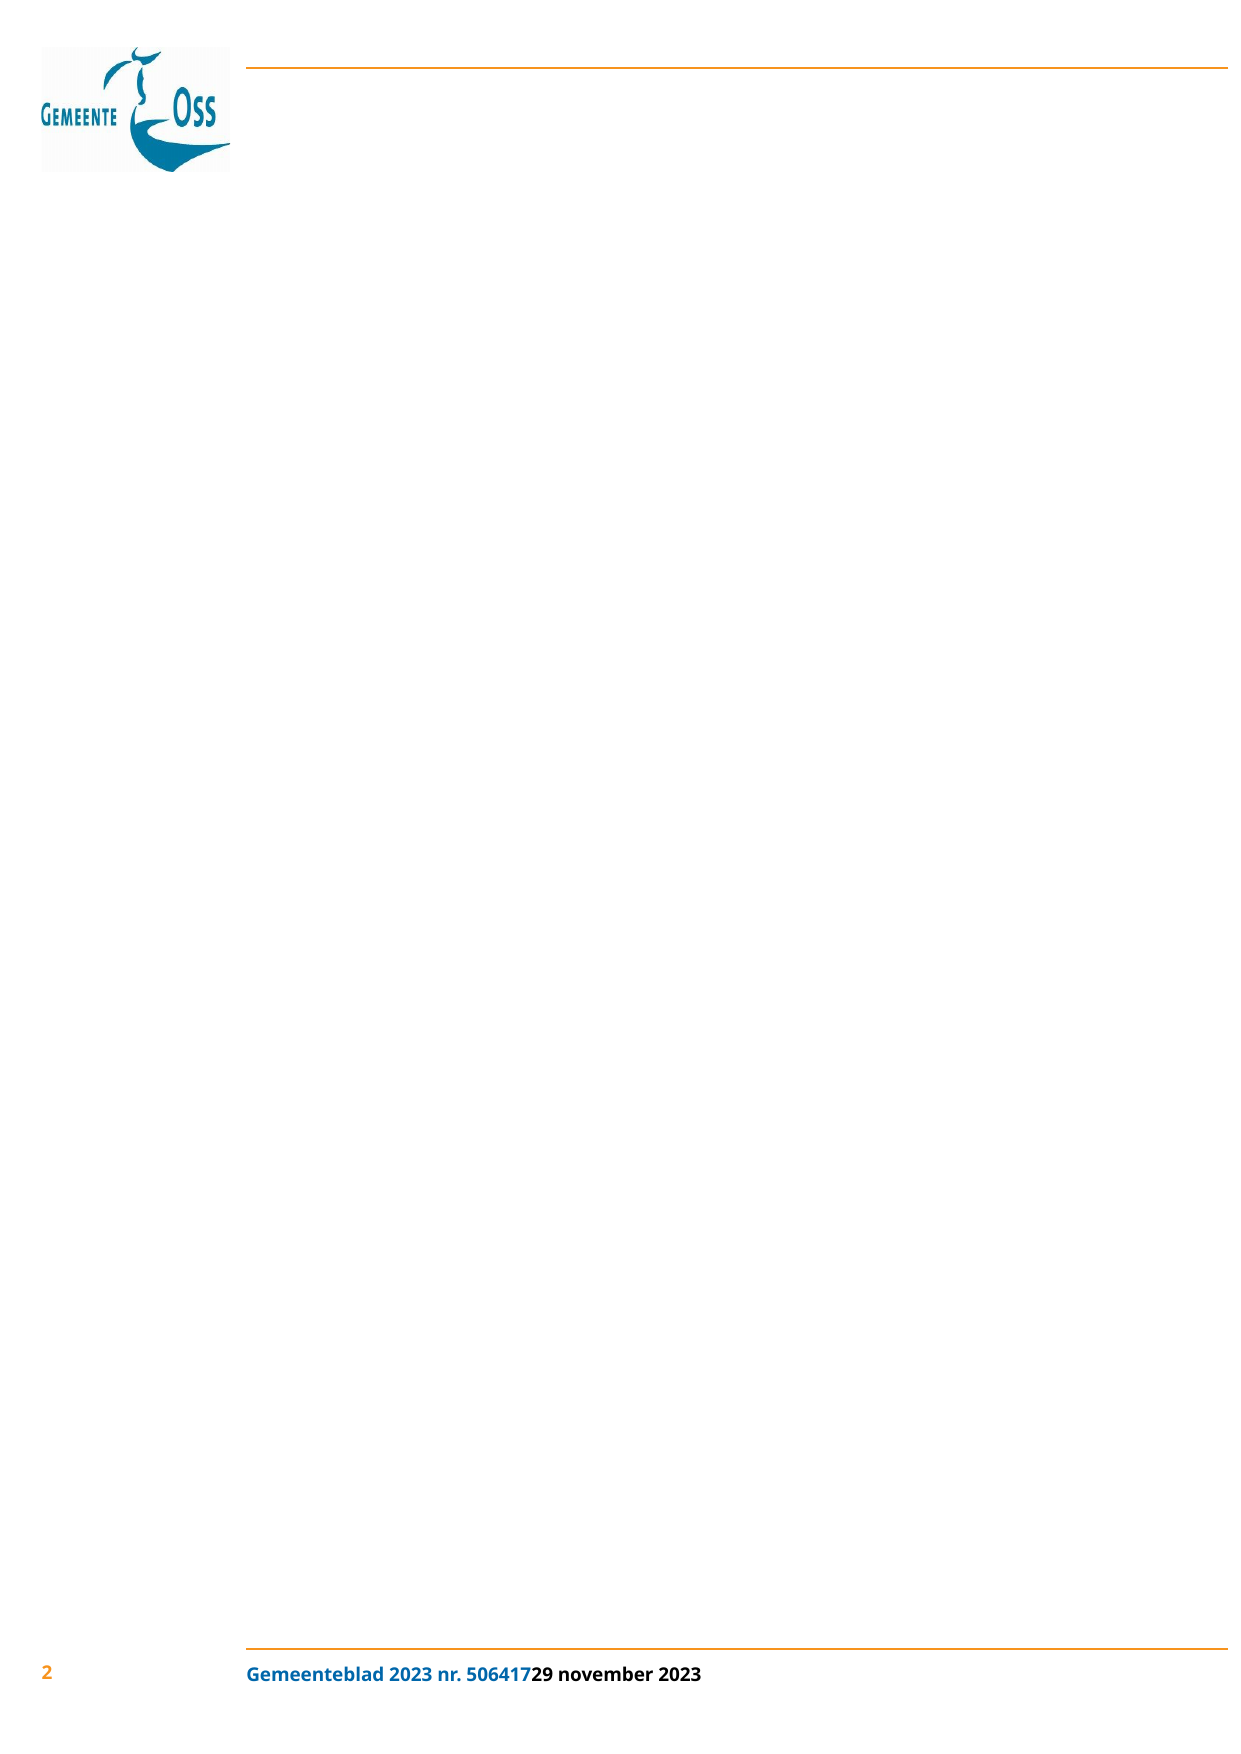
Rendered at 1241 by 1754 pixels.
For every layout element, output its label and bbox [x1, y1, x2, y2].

picture [41, 47, 231, 172]
